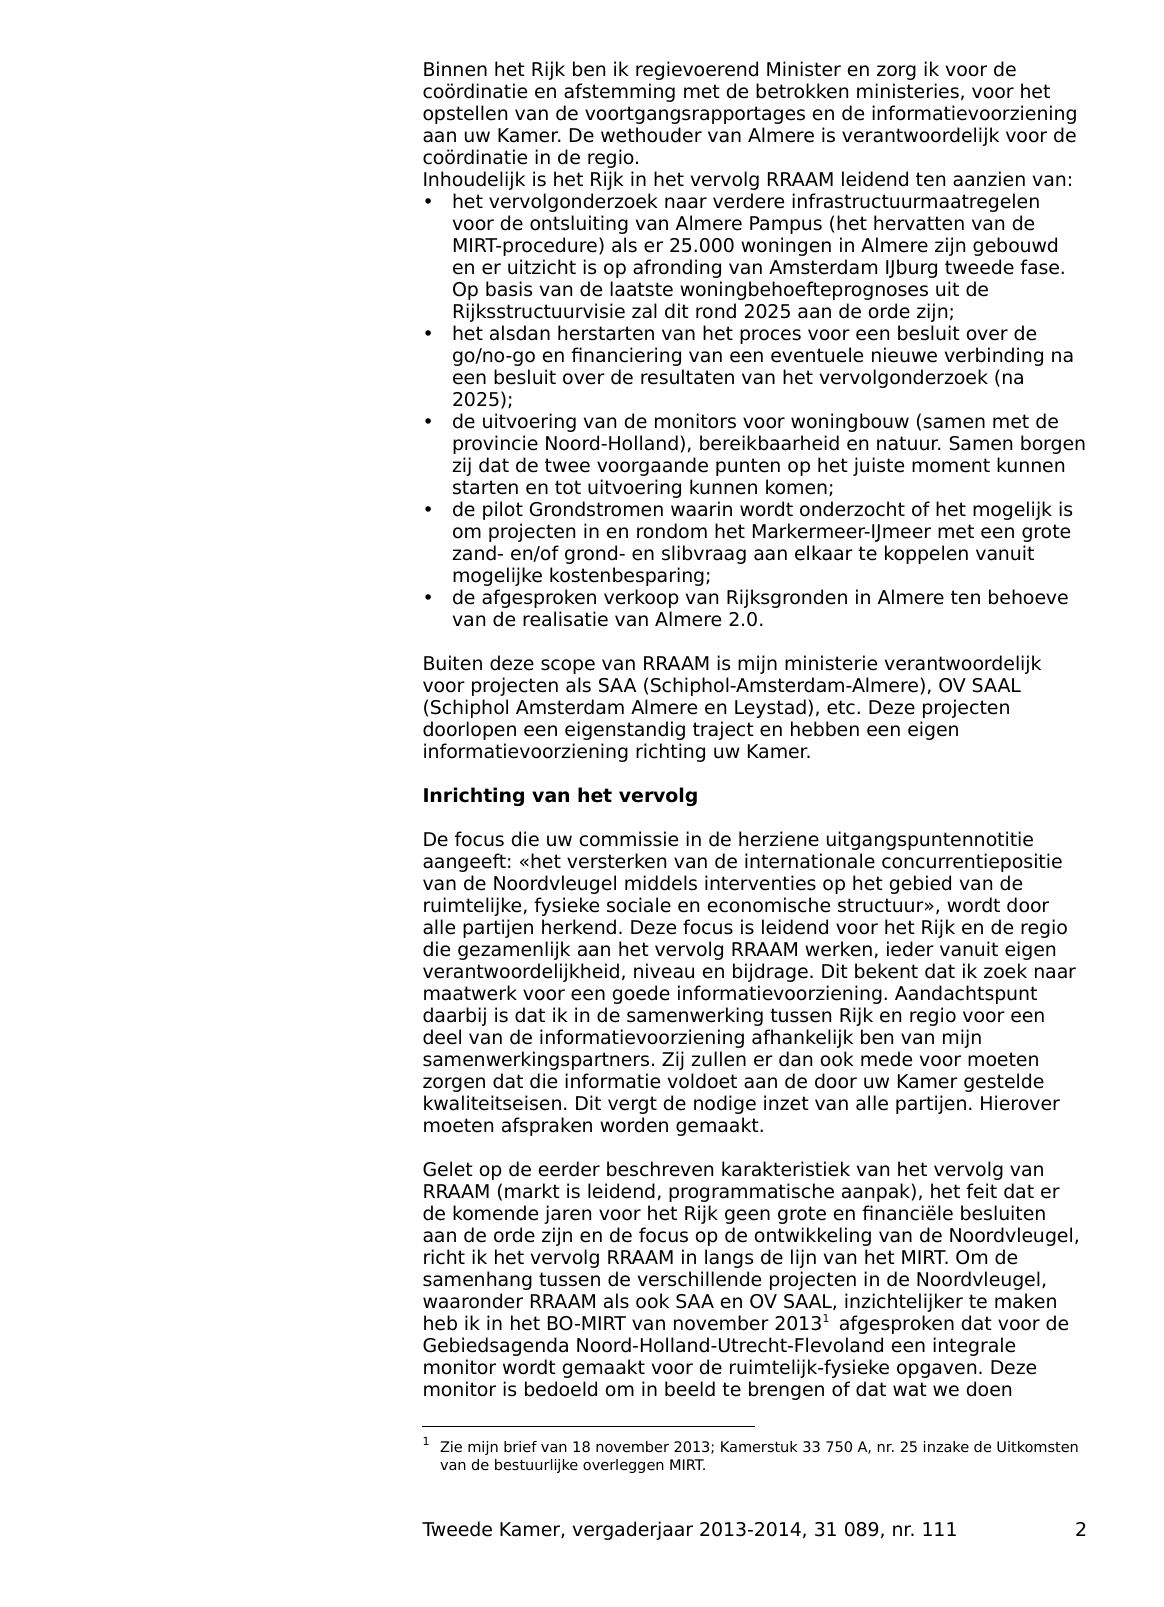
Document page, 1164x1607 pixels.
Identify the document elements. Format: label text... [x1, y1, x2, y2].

text • de pilot Grondstromen waarin wordt onderzocht of het mogelijk is om projecten in en rondom het Markermeer-IJmeer met een grote zand- en/of grond- en slibvraag aan elkaar te koppelen vanuit mogelijke kostenbesparing; [422, 499, 1087, 587]
text Zie mijn brief van 18 november 2013; Kamerstuk 33 750 A, nr. 25 inzake de Uitkomsten van de bestuurlijke overleggen MIRT. [422, 1435, 1087, 1474]
text Inhoudelijk is het Rijk in het vervolg RRAAM leidend ten aanzien van: [422, 169, 1087, 191]
text Gelet op de eerder beschreven karakteristiek van het vervolg van RRAAM (markt is leidend, programmatische aanpak), het feit dat er de komende jaren voor het Rijk geen grote en financiële besluiten aan de orde zijn en de focus op de ontwikkeling van de Noordvleugel, richt ik het vervolg RRAAM in langs de lijn van het MIRT. Om de samenhang tussen de verschillende projecten in de Noordvleugel, waaronder RRAAM als ook SAA en OV SAAL, inzichtelijker te maken heb ik in het BO-MIRT van november 2013 afgesproken dat voor de Gebiedsagenda Noord-Holland-Utrecht-Flevoland een integrale monitor wordt gemaakt voor de ruimtelijk-fysieke opgaven. Deze monitor is bedoeld om in beeld te brengen of dat wat we doen [422, 1159, 1087, 1401]
subtitle Inrichting van het vervolg [422, 785, 1087, 807]
text Buiten deze scope van RRAAM is mijn ministerie verantwoordelijk voor projecten als SAA (Schiphol-Amsterdam-Almere), OV SAAL (Schiphol Amsterdam Almere en Leystad), etc. Deze projecten doorlopen een eigenstandig traject en hebben een eigen informatievoorziening richting uw Kamer. [422, 653, 1087, 763]
text Binnen het Rijk ben ik regievoerend Minister en zorg ik voor de coördinatie en afstemming met de betrokken ministeries, voor het opstellen van de voortgangsrapportages en de informatievoorziening aan uw Kamer. De wethouder van Almere is verantwoordelijk voor de coördinatie in de regio. [422, 59, 1087, 169]
text • de uitvoering van de monitors voor woningbouw (samen met de provincie Noord-Holland), bereikbaarheid en natuur. Samen borgen zij dat de twee voorgaande punten op het juiste moment kunnen starten en tot uitvoering kunnen komen; [422, 411, 1087, 499]
text De focus die uw commissie in de herziene uitgangspuntennotitie aangeeft: «het versterken van de internationale concurrentiepositie van de Noordvleugel middels interventies op het gebied van de ruimtelijke, fysieke sociale en economische structuur», wordt door alle partijen herkend. Deze focus is leidend voor het Rijk en de regio die gezamenlijk aan het vervolg RRAAM werken, ieder vanuit eigen verantwoordelijkheid, niveau en bijdrage. Dit bekent dat ik zoek naar maatwerk voor een goede informatievoorziening. Aandachtspunt daarbij is dat ik in de samenwerking tussen Rijk en regio voor een deel van de informatievoorziening afhankelijk ben van mijn samenwerkingspartners. Zij zullen er dan ook mede voor moeten zorgen dat die informatie voldoet aan de door uw Kamer gestelde kwaliteitseisen. Dit vergt de nodige inzet van alle partijen. Hierover moeten afspraken worden gemaakt. [422, 829, 1087, 1137]
text • het alsdan herstarten van het proces voor een besluit over de go/no-go en financiering van een eventuele nieuwe verbinding na een besluit over de resultaten van het vervolgonderzoek (na 2025); [422, 323, 1087, 411]
text • het vervolgonderzoek naar verdere infrastructuurmaatregelen voor de ontsluiting van Almere Pampus (het hervatten van de MIRT-procedure) als er 25.000 woningen in Almere zijn gebouwd en er uitzicht is op afronding van Amsterdam IJburg tweede fase. Op basis van de laatste woningbehoefteprognoses uit de Rijksstructuurvisie zal dit rond 2025 aan de orde zijn; [422, 191, 1087, 323]
text • de afgesproken verkoop van Rijksgronden in Almere ten behoeve van de realisatie van Almere 2.0. [422, 587, 1087, 631]
